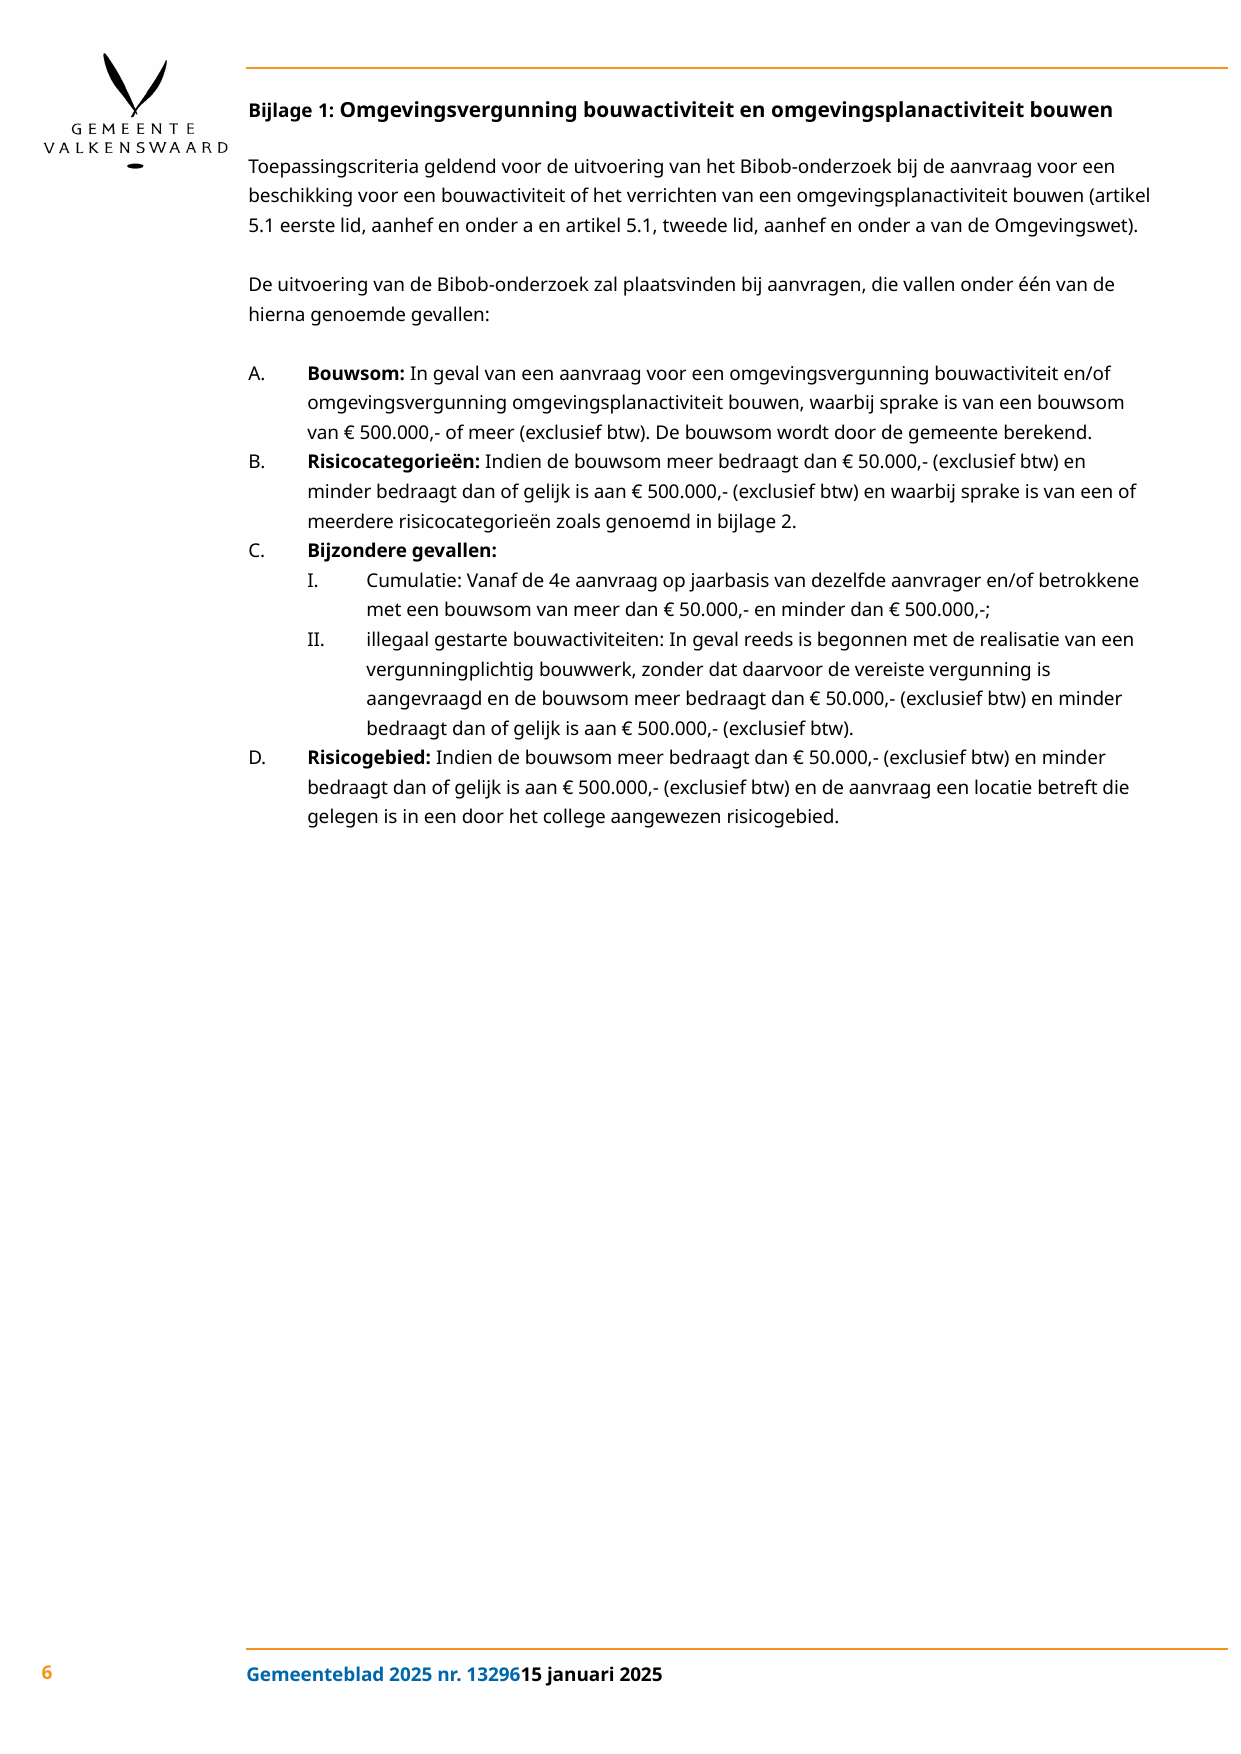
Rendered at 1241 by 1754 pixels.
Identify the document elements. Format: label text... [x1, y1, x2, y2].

list Bouwsom: In geval van een aanvraag voor een omgevingsvergunning bouwactiviteit en/of omgevingsvergunning omgevingsplanactiviteit bouwen, waarbij sprake is van een bouwsom van € 500.000,- of meer (exclusief btw). De bouwsom wordt door de gemeente berekend. [248, 360, 1152, 445]
text De uitvoering van de Bibob-onderzoek zal plaatsvinden bij aanvragen, die vallen onder één van de hierna genoemde gevallen: [248, 271, 1152, 327]
picture [41, 47, 231, 172]
list Bijzondere gevallen: [248, 537, 1152, 563]
list Risicogebied: Indien de bouwsom meer bedraagt dan € 50.000,- (exclusief btw) en minder bedraagt dan of gelijk is aan € 500.000,- (exclusief btw) en de aanvraag een locatie betreft die gelegen is in een door het college aangewezen risicogebied. [248, 744, 1152, 829]
list Cumulatie: Vanaf de 4e aanvraag op jaarbasis van dezelfde aanvrager en/of betrokkene met een bouwsom van meer dan € 50.000,- en minder dan € 500.000,-; [307, 567, 1152, 622]
text Toepassingscriteria geldend voor de uitvoering van het Bibob-onderzoek bij de aanvraag voor een beschikking voor een bouwactiviteit of het verrichten van een omgevingsplanactiviteit bouwen (artikel 5.1 eerste lid, aanhef en onder a en artikel 5.1, tweede lid, aanhef en onder a van de Omgevingswet). [248, 153, 1152, 238]
text Bijlage 1: Omgevingsvergunning bouwactiviteit en omgevingsplanactiviteit bouwen [248, 95, 1152, 123]
list illegaal gestarte bouwactiviteiten: In geval reeds is begonnen met de realisatie van een vergunningplichtig bouwwerk, zonder dat daarvoor de vereiste vergunning is aangevraagd en de bouwsom meer bedraagt dan € 50.000,- (exclusief btw) en minder bedraagt dan of gelijk is aan € 500.000,- (exclusief btw). [307, 626, 1152, 741]
list Risicocategorieën: Indien de bouwsom meer bedraagt dan € 50.000,- (exclusief btw) en minder bedraagt dan of gelijk is aan € 500.000,- (exclusief btw) en waarbij sprake is van een of meerdere risicocategorieën zoals genoemd in bijlage 2. [248, 449, 1152, 534]
